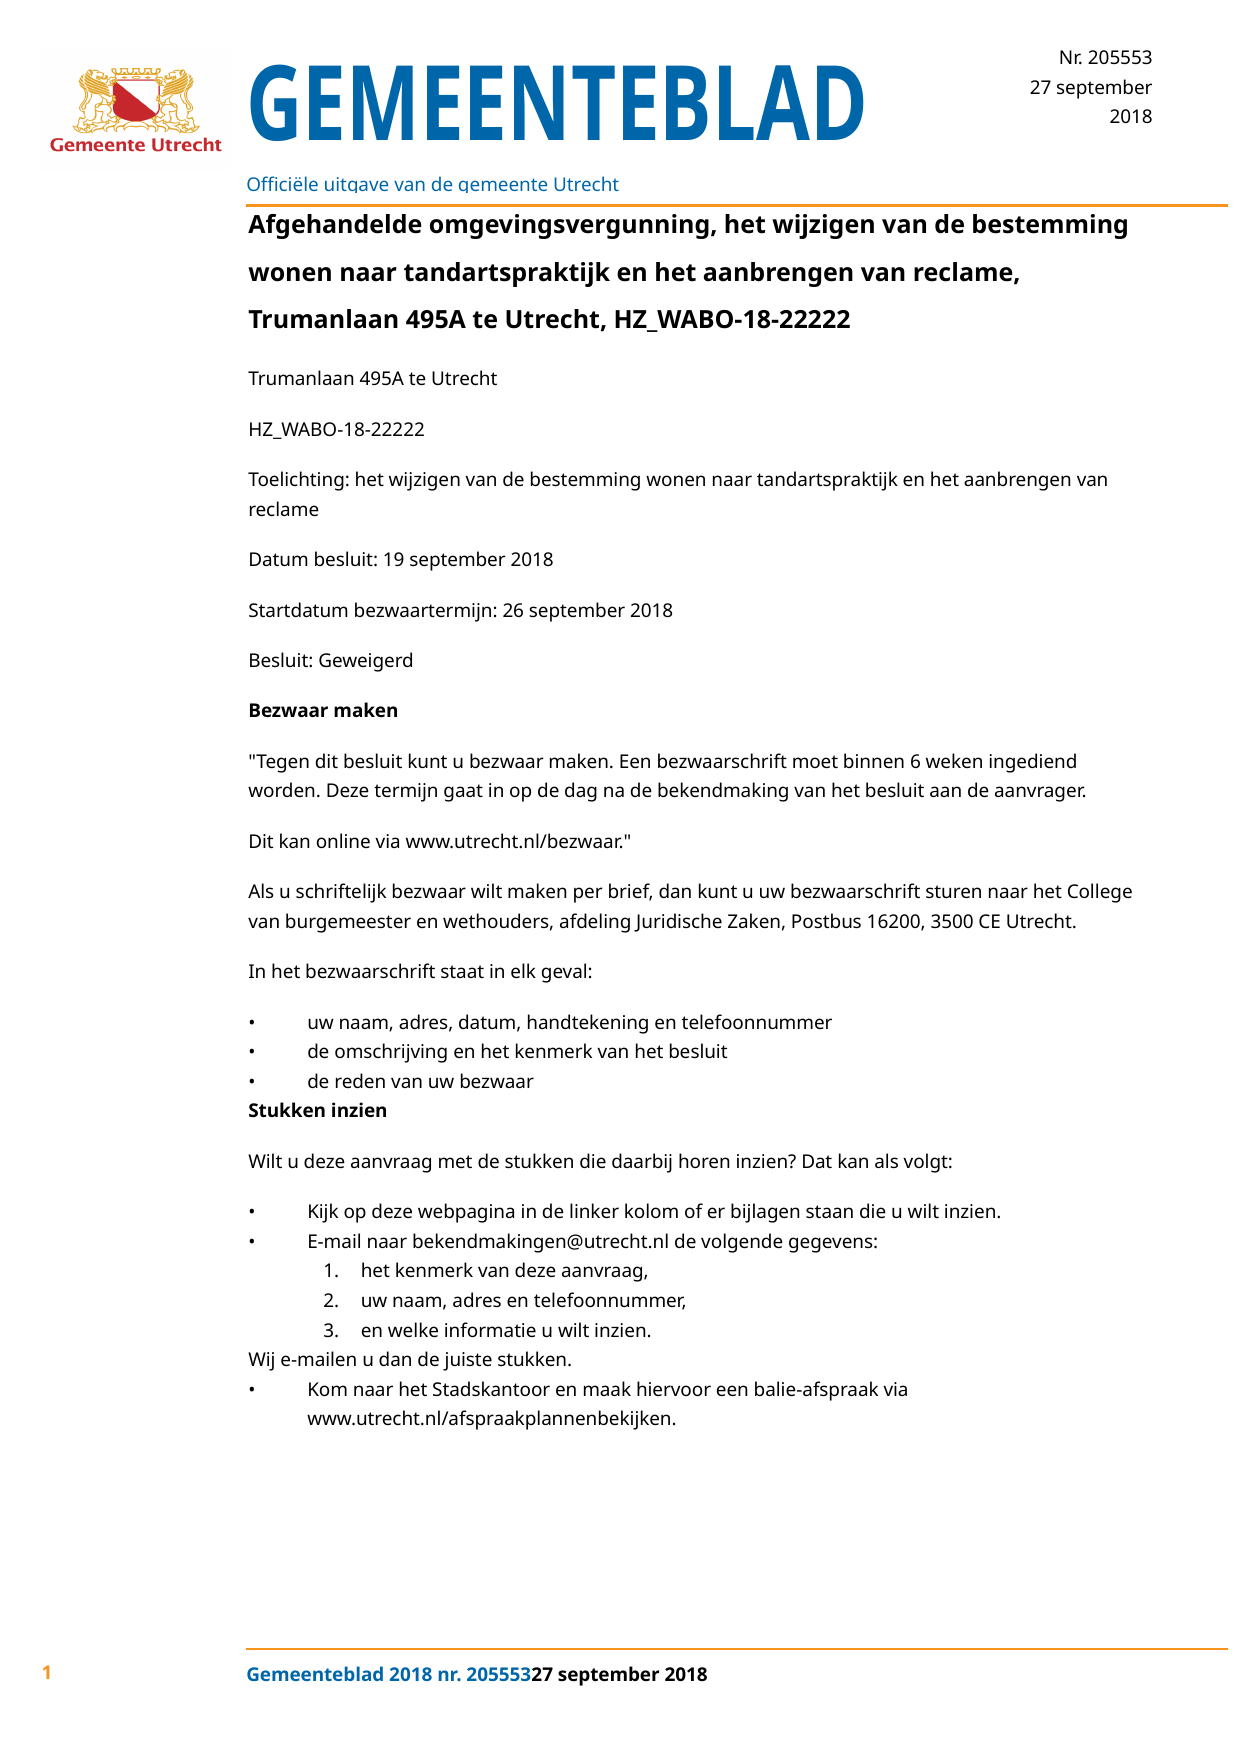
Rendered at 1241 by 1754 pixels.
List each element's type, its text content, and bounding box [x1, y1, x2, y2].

text Dit kan online via www.utrecht.nl/bezwaar." [248, 828, 1152, 854]
text Besluit: Geweigerd [248, 647, 1152, 673]
text In het bezwaarschrift staat in elk geval: [248, 958, 1152, 984]
text Stukken inzien [248, 1098, 1152, 1123]
text Startdatum bezwaartermijn: 26 september 2018 [248, 597, 1152, 622]
list de omschrijving en het kenmerk van het besluit [248, 1038, 1152, 1064]
list uw naam, adres en telefoonnummer, [323, 1287, 1152, 1313]
text HZ_WABO-18-22222 [248, 416, 1152, 442]
text Datum besluit: 19 september 2018 [248, 546, 1152, 572]
list het kenmerk van deze aanvraag, [323, 1258, 1152, 1283]
list E-mail naar bekendmakingen@utrecht.nl de volgende gegevens: [248, 1228, 1152, 1254]
list en welke informatie u wilt inzien. [323, 1317, 1152, 1342]
text Trumanlaan 495A te Utrecht [248, 366, 1152, 391]
text Toelichting: het wijzigen van de bestemming wonen naar tandartspraktijk en het aanbrengen van reclame [248, 466, 1152, 522]
text "Tegen dit besluit kunt u bezwaar maken. Een bezwaarschrift moet binnen 6 weken ingediend worden. Deze termijn gaat in op de dag na de bekendmaking van het besluit aan de aanvrager. [248, 748, 1152, 803]
list de reden van uw bezwaar [248, 1068, 1152, 1094]
text Wij e-mailen u dan de juiste stukken. [248, 1346, 1152, 1372]
list Kom naar het Stadskantoor en maak hiervoor een balie-afspraak via www.utrecht.nl/afspraakplannenbekijken. [248, 1376, 1152, 1431]
list uw naam, adres, datum, handtekening en telefoonnummer [248, 1009, 1152, 1034]
text Als u schriftelijk bezwaar wilt maken per brief, dan kunt u uw bezwaarschrift sturen naar het College van burgemeester en wethouders, afdeling Juridische Zaken, Postbus 16200, 3500 CE Utrecht. [248, 878, 1152, 934]
text Afgehandelde omgevingsvergunning, het wijzigen van de bestemming wonen naar tandartspraktijk en het aanbrengen van reclame, Trumanlaan 495A te Utrecht, HZ_WABO-18-22222 [248, 207, 1152, 336]
list Kijk op deze webpagina in de linker kolom of er bijlagen staan die u wilt inzien. [248, 1198, 1152, 1224]
text Wilt u deze aanvraag met de stukken die daarbij horen inzien? Dat kan als volgt: [248, 1148, 1152, 1174]
picture [41, 47, 231, 172]
text Bezwaar maken [248, 698, 1152, 723]
